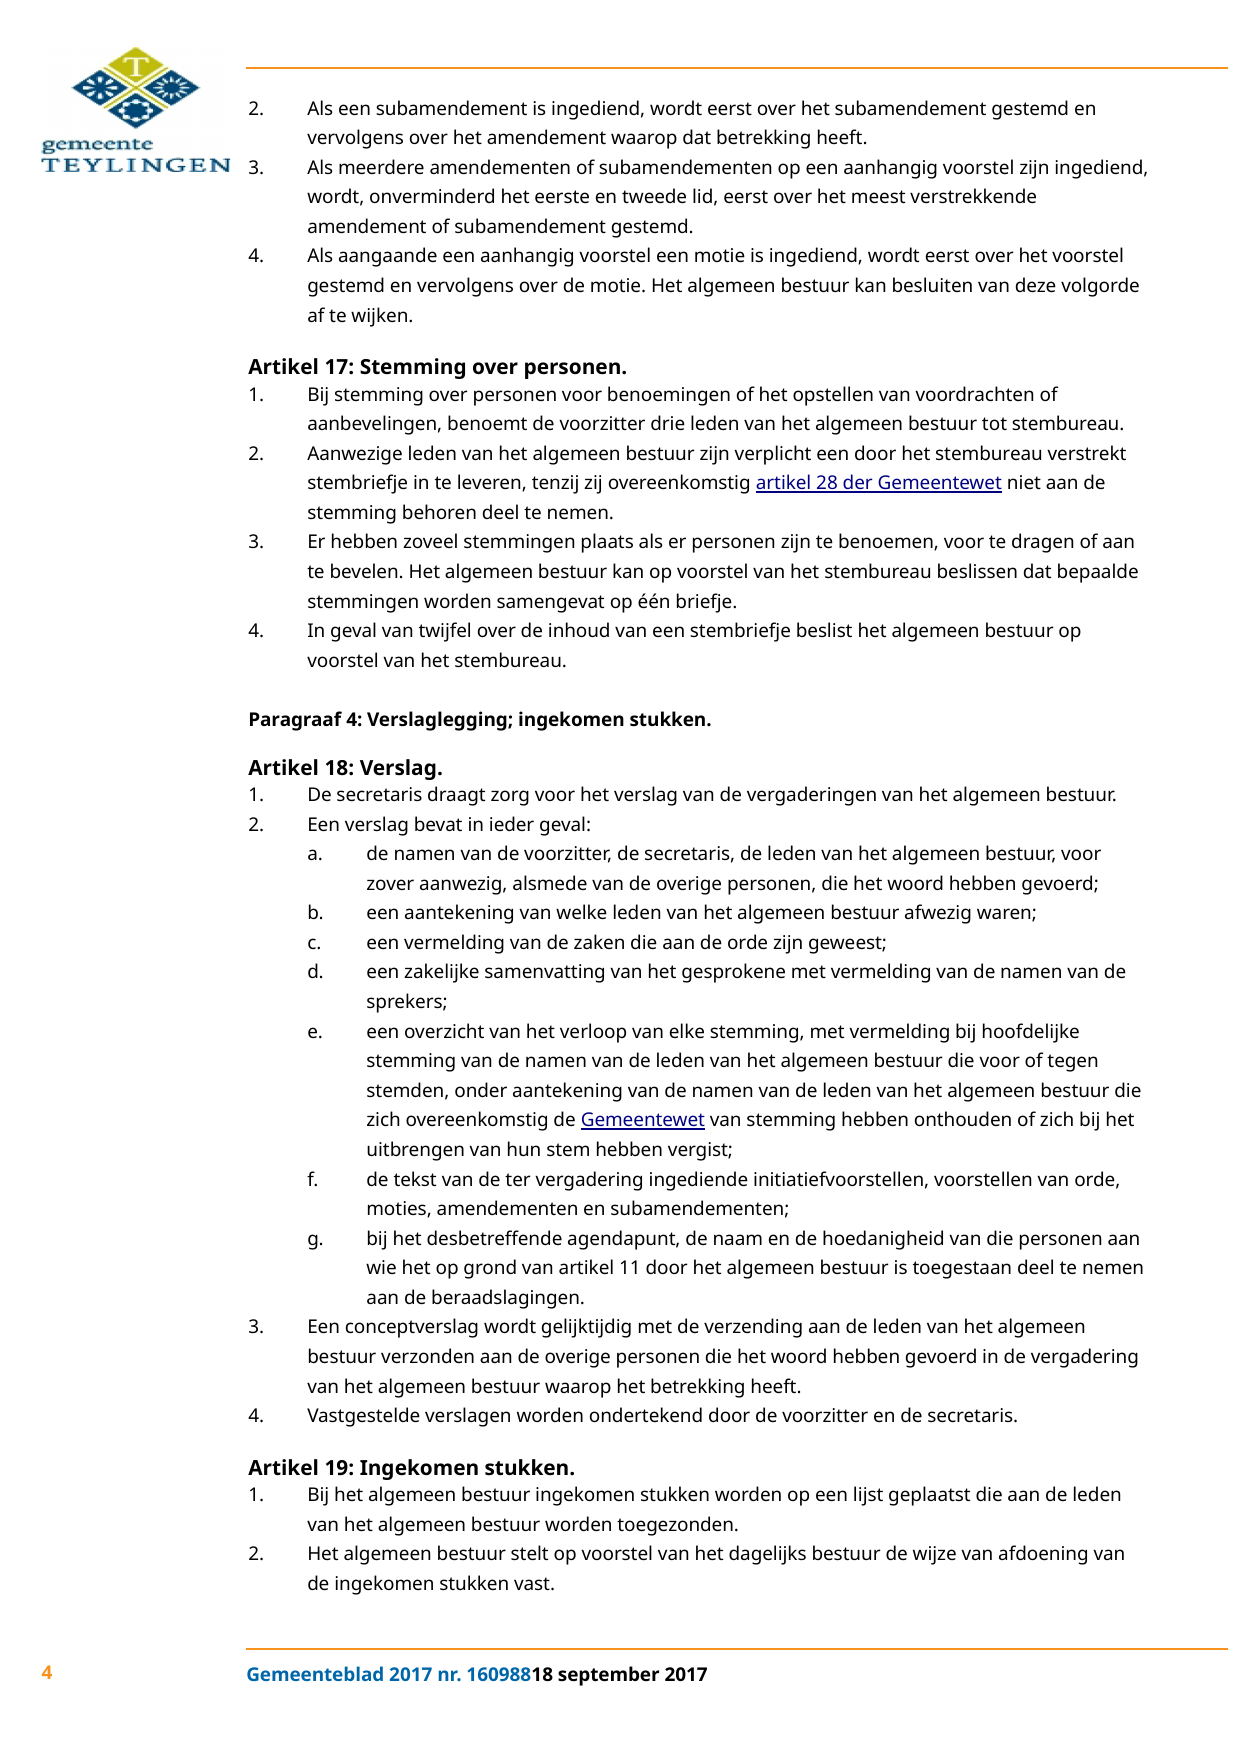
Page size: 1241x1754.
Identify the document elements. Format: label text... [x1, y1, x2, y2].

list bij het desbetreffende agendapunt, de naam en de hoedanigheid van die personen aan wie het op grond van artikel 11 door het algemeen bestuur is toegestaan deel te nemen aan de beraadslagingen. [307, 1225, 1152, 1310]
list Bij het algemeen bestuur ingekomen stukken worden op een lijst geplaatst die aan de leden van het algemeen bestuur worden toegezonden. [248, 1481, 1152, 1537]
text Artikel 19: Ingekomen stukken. [248, 1453, 1152, 1481]
list Het algemeen bestuur stelt op voorstel van het dagelijks bestuur de wijze van afdoening van de ingekomen stukken vast. [248, 1540, 1152, 1596]
list Een conceptverslag wordt gelijktijdig met de verzending aan de leden van het algemeen bestuur verzonden aan de overige personen die het woord hebben gevoerd in de vergadering van het algemeen bestuur waarop het betrekking heeft. [248, 1314, 1152, 1398]
list de tekst van de ter vergadering ingediende initiatiefvoorstellen, voorstellen van orde, moties, amendementen en subamendementen; [307, 1166, 1152, 1221]
list Als aangaande een aanhangig voorstel een motie is ingediend, wordt eerst over het voorstel gestemd en vervolgens over de motie. Het algemeen bestuur kan besluiten van deze volgorde af te wijken. [248, 243, 1152, 328]
list de namen van de voorzitter, de secretaris, de leden van het algemeen bestuur, voor zover aanwezig, alsmede van de overige personen, die het woord hebben gevoerd; [307, 840, 1152, 896]
text Artikel 17: Stemming over personen. [248, 352, 1152, 381]
list een aantekening van welke leden van het algemeen bestuur afwezig waren; [307, 899, 1152, 925]
list Bij stemming over personen voor benoemingen of het opstellen van voordrachten of aanbevelingen, benoemt de voorzitter drie leden van het algemeen bestuur tot stembureau. [248, 381, 1152, 436]
picture [41, 47, 231, 172]
list een vermelding van de zaken die aan de orde zijn geweest; [307, 929, 1152, 955]
text Paragraaf 4: Verslaglegging; ingekomen stukken. [248, 706, 1152, 732]
list Er hebben zoveel stemmingen plaats als er personen zijn te benoemen, voor te dragen of aan te bevelen. Het algemeen bestuur kan op voorstel van het stembureau beslissen dat bepaalde stemmingen worden samengevat op één briefje. [248, 529, 1152, 613]
list De secretaris draagt zorg voor het verslag van de vergaderingen van het algemeen bestuur. [248, 781, 1152, 807]
list een overzicht van het verloop van elke stemming, met vermelding bij hoofdelijke stemming van de namen van de leden van het algemeen bestuur die voor of tegen stemden, onder aantekening van de namen van de leden van het algemeen bestuur die zich overeenkomstig de Gemeentewet van stemming hebben onthouden of zich bij het uitbrengen van hun stem hebben vergist; [307, 1018, 1152, 1162]
list een zakelijke samenvatting van het gesprokene met vermelding van de namen van de sprekers; [307, 959, 1152, 1014]
list In geval van twijfel over de inhoud van een stembriefje beslist het algemeen bestuur op voorstel van het stembureau. [248, 617, 1152, 673]
list Als meerdere amendementen of subamendementen op een aanhangig voorstel zijn ingediend, wordt, onverminderd het eerste en tweede lid, eerst over het meest verstrekkende amendement of subamendement gestemd. [248, 154, 1152, 239]
text Artikel 18: Verslag. [248, 753, 1152, 781]
list Als een subamendement is ingediend, wordt eerst over het subamendement gestemd en vervolgens over het amendement waarop dat betrekking heeft. [248, 95, 1152, 150]
list Vastgestelde verslagen worden ondertekend door de voorzitter en de secretaris. [248, 1402, 1152, 1428]
list Aanwezige leden van het algemeen bestuur zijn verplicht een door het stembureau verstrekt stembriefje in te leveren, tenzij zij overeenkomstig artikel 28 der Gemeentewet niet aan de stemming behoren deel te nemen. [248, 440, 1152, 525]
list Een verslag bevat in ieder geval: [248, 811, 1152, 836]
